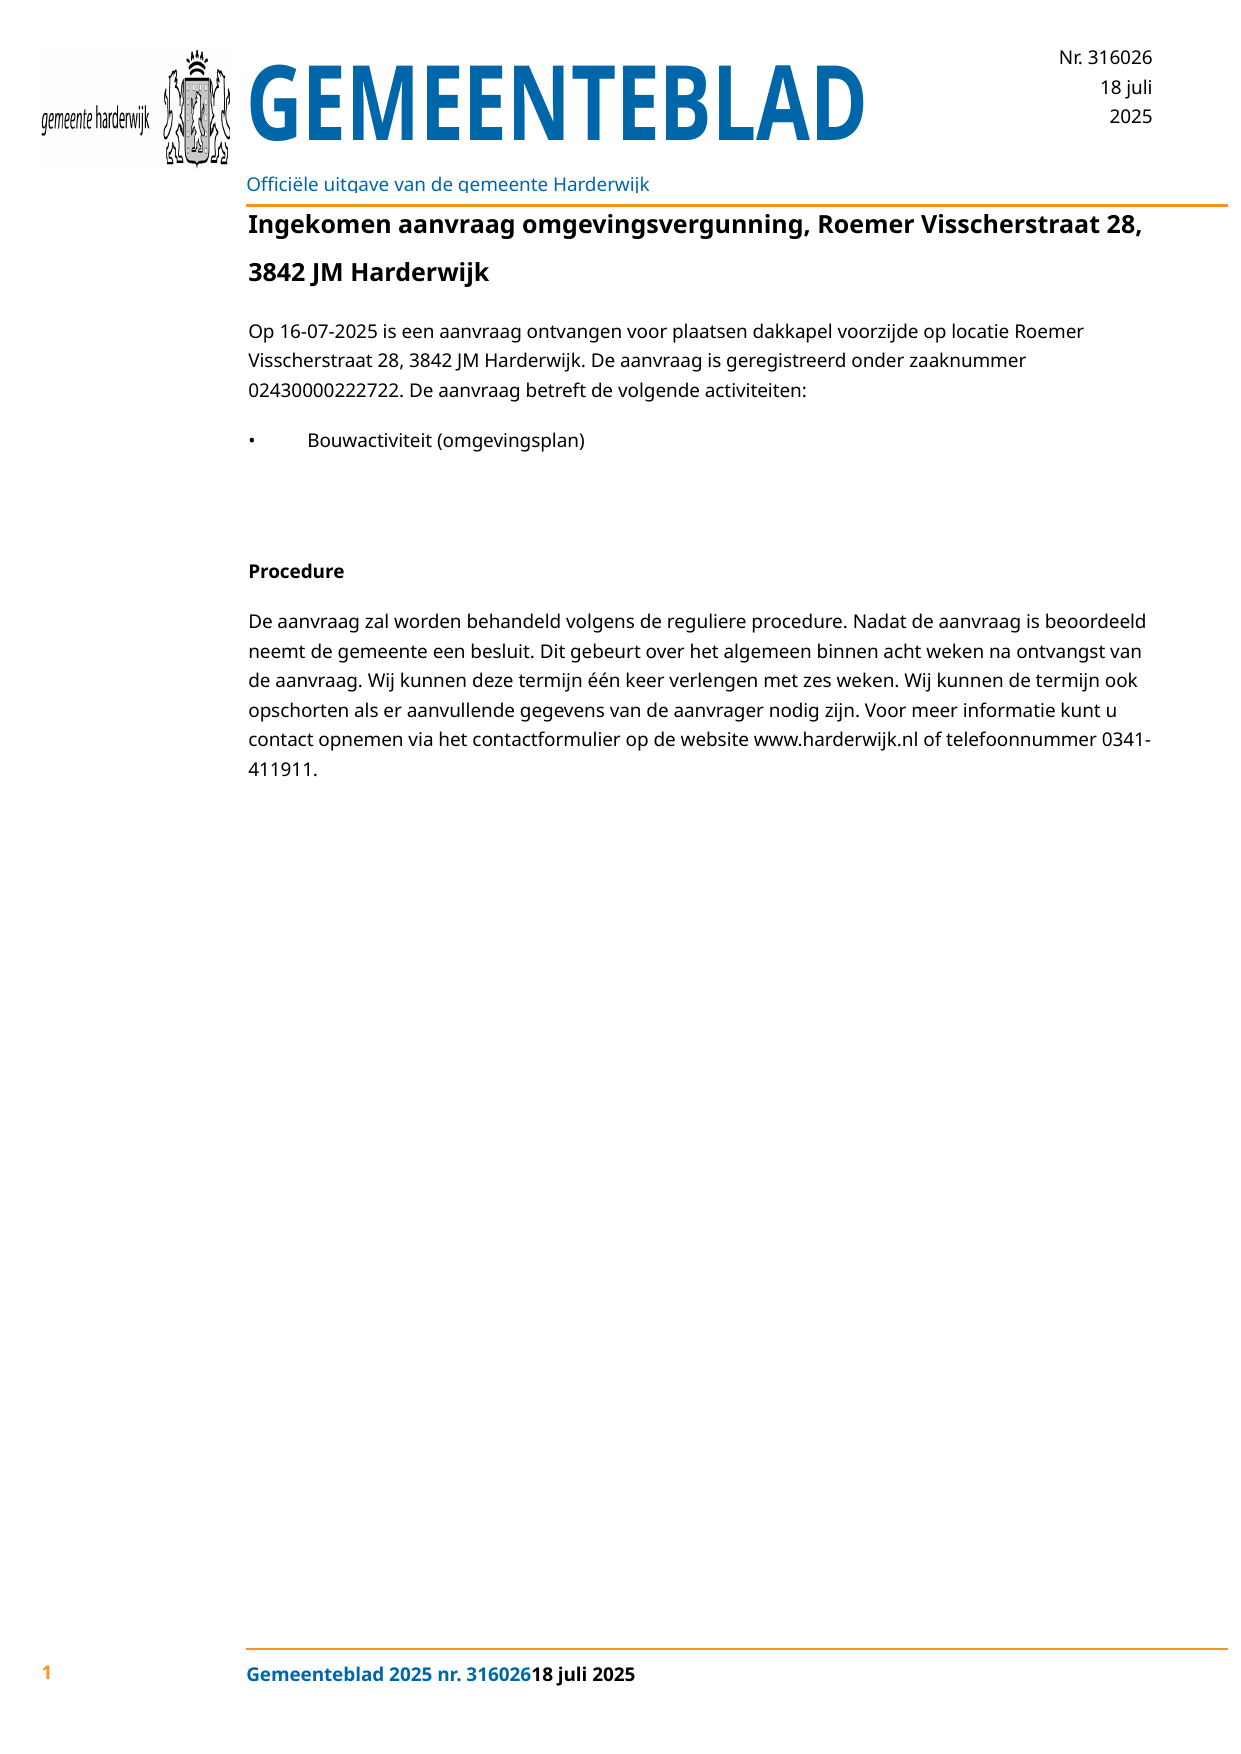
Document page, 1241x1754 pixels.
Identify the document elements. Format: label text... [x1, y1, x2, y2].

text Procedure [248, 558, 1152, 584]
text Ingekomen aanvraag omgevingsvergunning, Roemer Visscherstraat 28, 3842 JM Harderwijk [248, 207, 1152, 288]
picture [41, 47, 231, 172]
list Bouwactiviteit (omgevingsplan) [248, 427, 1152, 453]
text De aanvraag zal worden behandeld volgens de reguliere procedure. Nadat de aanvraag is beoordeeld neemt de gemeente een besluit. Dit gebeurt over het algemeen binnen acht weken na ontvangst van de aanvraag. Wij kunnen deze termijn één keer verlengen met zes weken. Wij kunnen de termijn ook opschorten als er aanvullende gegevens van de aanvrager nodig zijn. Voor meer informatie kunt u contact opnemen via het contactformulier op de website www.harderwijk.nl of telefoonnummer 0341-411911. [248, 608, 1152, 782]
text Op 16-07-2025 is een aanvraag ontvangen voor plaatsen dakkapel voorzijde op locatie Roemer Visscherstraat 28, 3842 JM Harderwijk. De aanvraag is geregistreerd onder zaaknummer 02430000222722. De aanvraag betreft de volgende activiteiten: [248, 318, 1152, 403]
